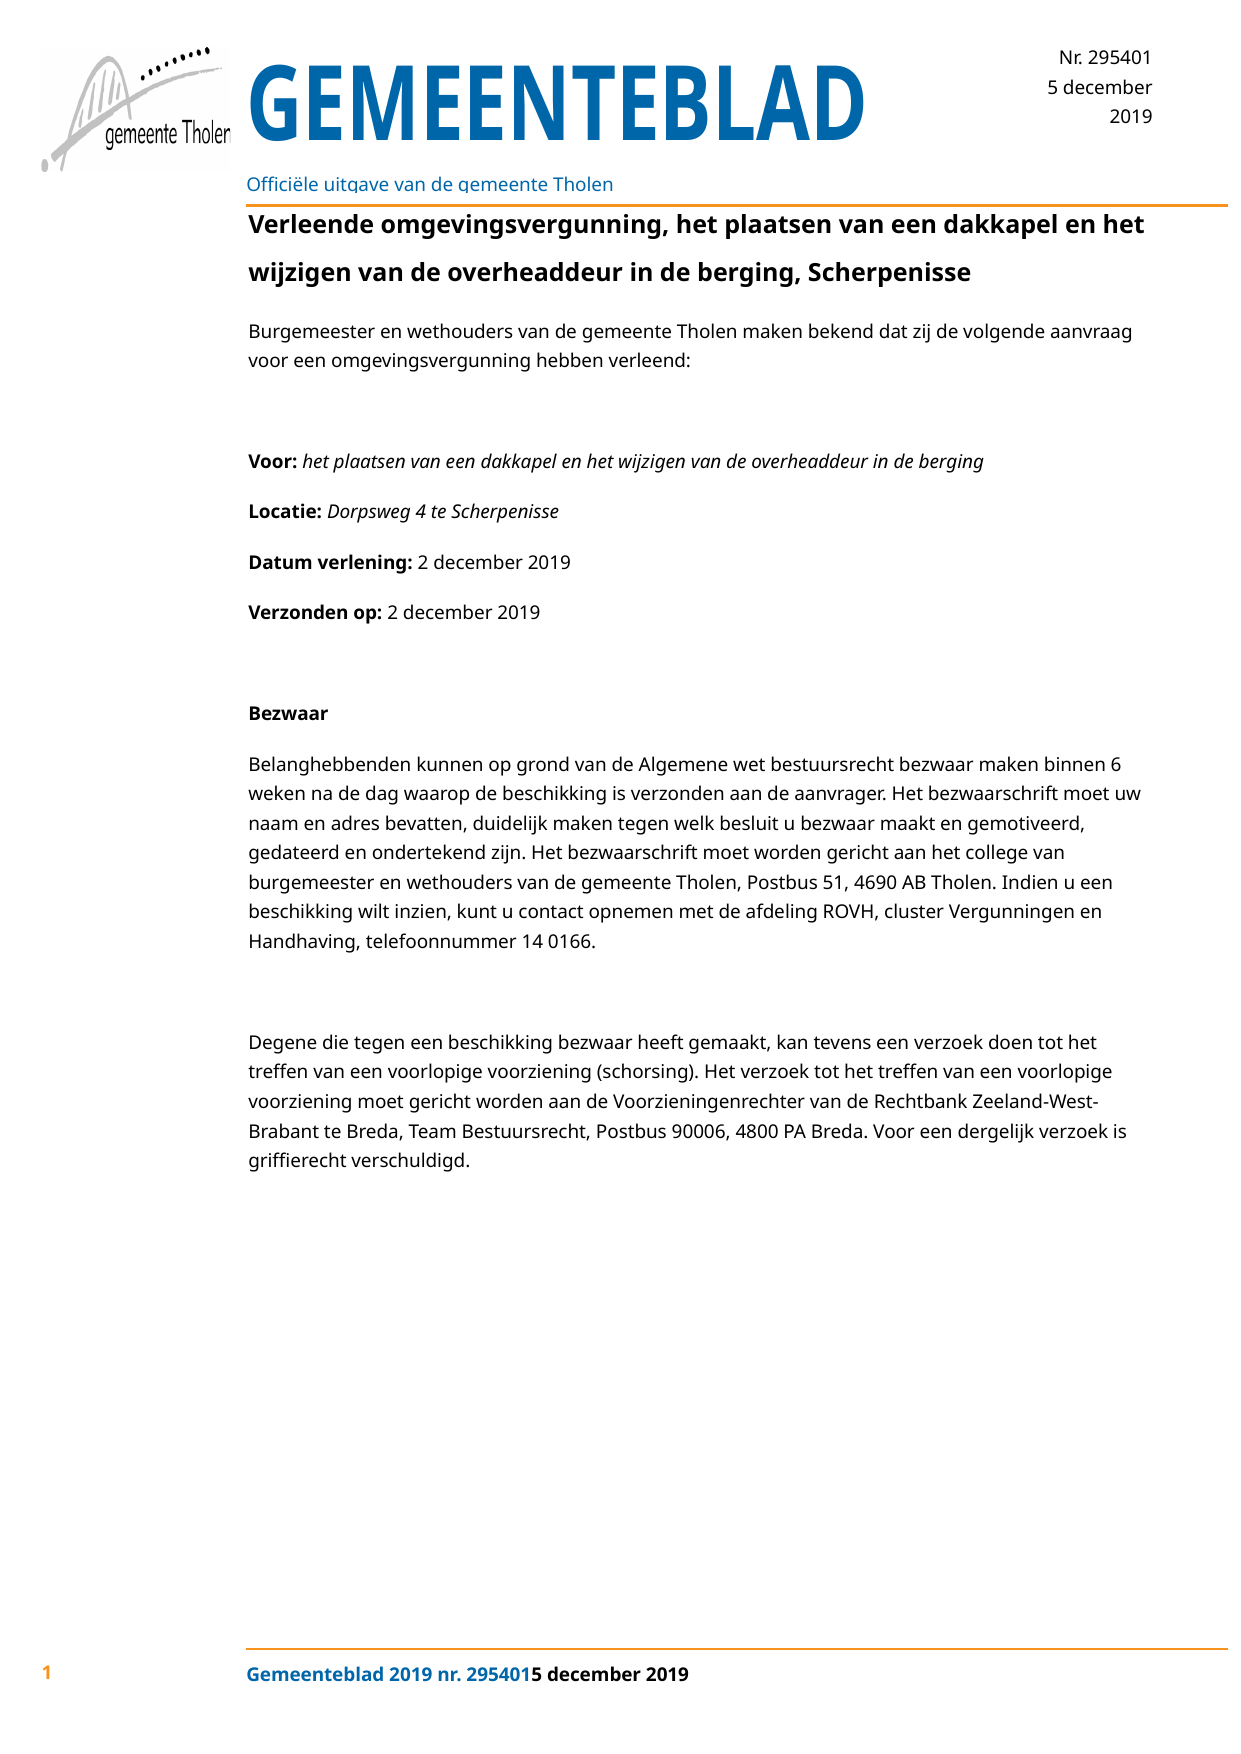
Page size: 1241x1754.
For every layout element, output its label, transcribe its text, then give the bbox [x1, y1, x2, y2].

text Bezwaar [248, 700, 1152, 726]
text Degene die tegen een beschikking bezwaar heeft gemaakt, kan tevens een verzoek doen tot het treffen van een voorlopige voorziening (schorsing). Het verzoek tot het treffen van een voorlopige voorziening moet gericht worden aan de Voorzieningenrechter van de Rechtbank Zeeland-West-Brabant te Breda, Team Bestuursrecht, Postbus 90006, 4800 PA Breda. Voor een dergelijk verzoek is griffierecht verschuldigd. [248, 1029, 1152, 1173]
text Belanghebbenden kunnen op grond van de Algemene wet bestuursrecht bezwaar maken binnen 6 weken na de dag waarop de beschikking is verzonden aan de aanvrager. Het bezwaarschrift moet uw naam en adres bevatten, duidelijk maken tegen welk besluit u bezwaar maakt en gemotiveerd, gedateerd en ondertekend zijn. Het bezwaarschrift moet worden gericht aan het college van burgemeester en wethouders van de gemeente Tholen, Postbus 51, 4690 AB Tholen. Indien u een beschikking wilt inzien, kunt u contact opnemen met de afdeling ROVH, cluster Vergunningen en Handhaving, telefoonnummer 14 0166. [248, 751, 1152, 954]
picture [41, 47, 231, 172]
text Voor: het plaatsen van een dakkapel en het wijzigen van de overheaddeur in de berging [248, 448, 1152, 474]
text Burgemeester en wethouders van de gemeente Tholen maken bekend dat zij de volgende aanvraag voor een omgevingsvergunning hebben verleend: [248, 318, 1152, 373]
text Verzonden op: 2 december 2019 [248, 599, 1152, 625]
text Verleende omgevingsvergunning, het plaatsen van een dakkapel en het wijzigen van de overheaddeur in de berging, Scherpenisse [248, 207, 1152, 288]
text Datum verlening: 2 december 2019 [248, 549, 1152, 575]
text Locatie: Dorpsweg 4 te Scherpenisse [248, 499, 1152, 524]
